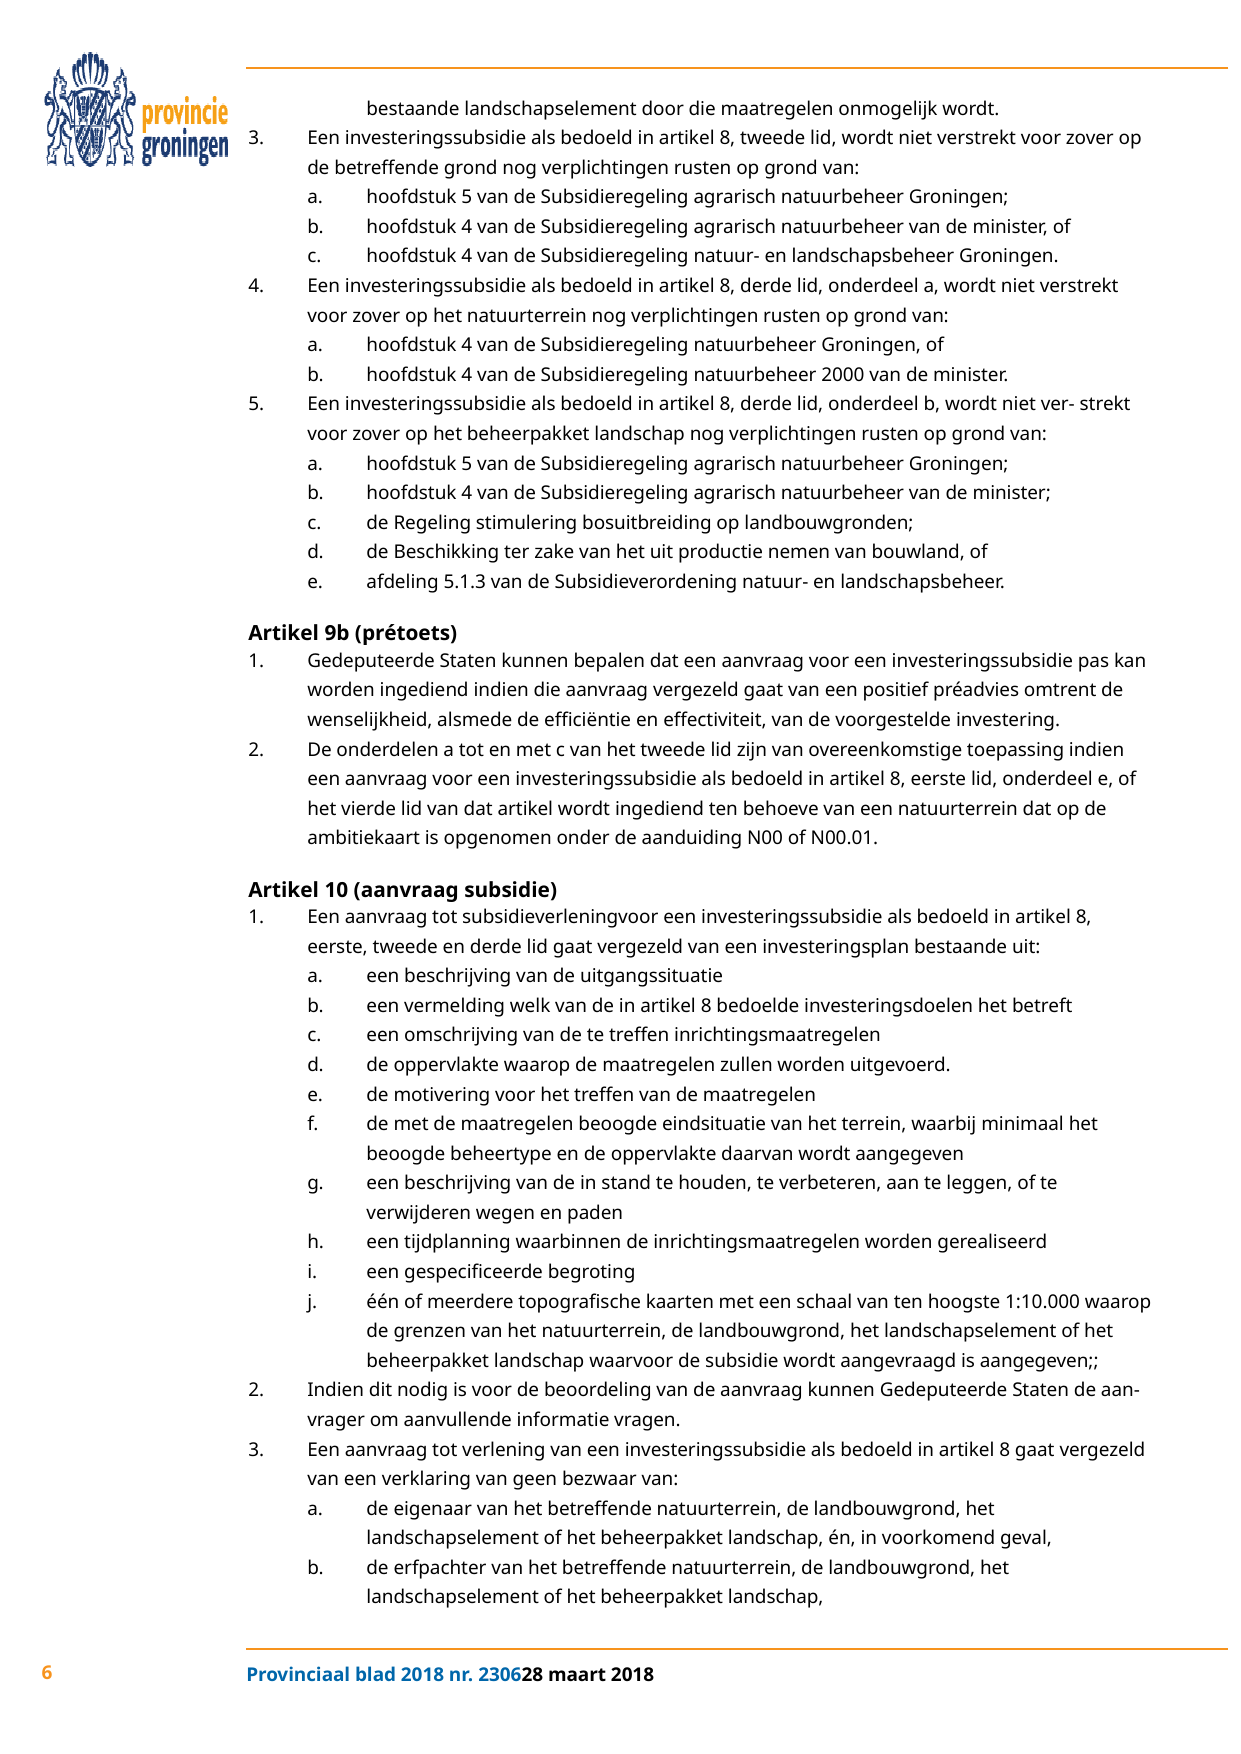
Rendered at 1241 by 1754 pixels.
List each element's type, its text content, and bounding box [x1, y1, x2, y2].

list bestaande landschapselement door die maatregelen onmogelijk wordt. [307, 95, 1152, 121]
list Een investeringssubsidie als bedoeld in artikel 8, tweede lid, wordt niet verstrekt voor zover op de betreffende grond nog verplichtingen rusten op grond van: [248, 124, 1152, 180]
list hoofdstuk 5 van de Subsidieregeling agrarisch natuurbeheer Groningen; [307, 183, 1152, 209]
list hoofdstuk 4 van de Subsidieregeling natuurbeheer Groningen, of [307, 331, 1152, 357]
list hoofdstuk 4 van de Subsidieregeling natuurbeheer 2000 van de minister. [307, 361, 1152, 387]
text Artikel 9b (prétoets) [248, 618, 1152, 647]
list Een aanvraag tot verlening van een investeringssubsidie als bedoeld in artikel 8 gaat vergezeld van een verklaring van geen bezwaar van: [248, 1436, 1152, 1491]
list een beschrijving van de uitgangssituatie [307, 962, 1152, 988]
list een tijdplanning waarbinnen de inrichtingsmaatregelen worden gerealiseerd [307, 1229, 1152, 1254]
list hoofdstuk 5 van de Subsidieregeling agrarisch natuurbeheer Groningen; [307, 450, 1152, 476]
list een gespecificeerde begroting [307, 1258, 1152, 1284]
list hoofdstuk 4 van de Subsidieregeling agrarisch natuurbeheer van de minister, of [307, 213, 1152, 239]
list de Regeling stimulering bosuitbreiding op landbouwgronden; [307, 509, 1152, 535]
list de oppervlakte waarop de maatregelen zullen worden uitgevoerd. [307, 1051, 1152, 1077]
list de met de maatregelen beoogde eindsituatie van het terrein, waarbij minimaal het beoogde beheertype en de oppervlakte daarvan wordt aangegeven [307, 1110, 1152, 1166]
text Artikel 10 (aanvraag subsidie) [248, 875, 1152, 903]
list De onderdelen a tot en met c van het tweede lid zijn van overeenkomstige toepassing indien een aanvraag voor een investeringssubsidie als bedoeld in artikel 8, eerste lid, onderdeel e, of het vierde lid van dat artikel wordt ingediend ten behoeve van een natuurterrein dat op de ambitiekaart is opgenomen onder de aanduiding N00 of N00.01. [248, 736, 1152, 850]
list een vermelding welk van de in artikel 8 bedoelde investeringsdoelen het betreft [307, 992, 1152, 1018]
list afdeling 5.1.3 van de Subsidieverordening natuur- en landschapsbeheer. [307, 568, 1152, 594]
list Een investeringssubsidie als bedoeld in artikel 8, derde lid, onderdeel a, wordt niet verstrekt voor zover op het natuurterrein nog verplichtingen rusten op grond van: [248, 272, 1152, 328]
list één of meerdere topografische kaarten met een schaal van ten hoogste 1:10.000 waarop de grenzen van het natuurterrein, de landbouwgrond, het landschapselement of het beheerpakket landschap waarvoor de subsidie wordt aangevraagd is aangegeven;; [307, 1288, 1152, 1373]
list de motivering voor het treffen van de maatregelen [307, 1081, 1152, 1107]
list de eigenaar van het betreffende natuurterrein, de landbouwgrond, het landschapselement of het beheerpakket landschap, én, in voorkomend geval, [307, 1495, 1152, 1550]
list Indien dit nodig is voor de beoordeling van de aanvraag kunnen Gedeputeerde Staten de aan- vrager om aanvullende informatie vragen. [248, 1377, 1152, 1432]
list Gedeputeerde Staten kunnen bepalen dat een aanvraag voor een investeringssubsidie pas kan worden ingediend indien die aanvraag vergezeld gaat van een positief préadvies omtrent de wenselijkheid, alsmede de efficiëntie en effectiviteit, van de voorgestelde investering. [248, 647, 1152, 732]
list de erfpachter van het betreffende natuurterrein, de landbouwgrond, het landschapselement of het beheerpakket landschap, [307, 1554, 1152, 1609]
list Een aanvraag tot subsidieverleningvoor een investeringssubsidie als bedoeld in artikel 8, eerste, tweede en derde lid gaat vergezeld van een investeringsplan bestaande uit: [248, 903, 1152, 959]
list een omschrijving van de te treffen inrichtingsmaatregelen [307, 1022, 1152, 1047]
list Een investeringssubsidie als bedoeld in artikel 8, derde lid, onderdeel b, wordt niet ver- strekt voor zover op het beheerpakket landschap nog verplichtingen rusten op grond van: [248, 391, 1152, 446]
list hoofdstuk 4 van de Subsidieregeling natuur- en landschapsbeheer Groningen. [307, 243, 1152, 268]
list een beschrijving van de in stand te houden, te verbeteren, aan te leggen, of te verwijderen wegen en paden [307, 1169, 1152, 1225]
list hoofdstuk 4 van de Subsidieregeling agrarisch natuurbeheer van de minister; [307, 479, 1152, 505]
list de Beschikking ter zake van het uit productie nemen van bouwland, of [307, 538, 1152, 564]
picture [41, 47, 231, 172]
